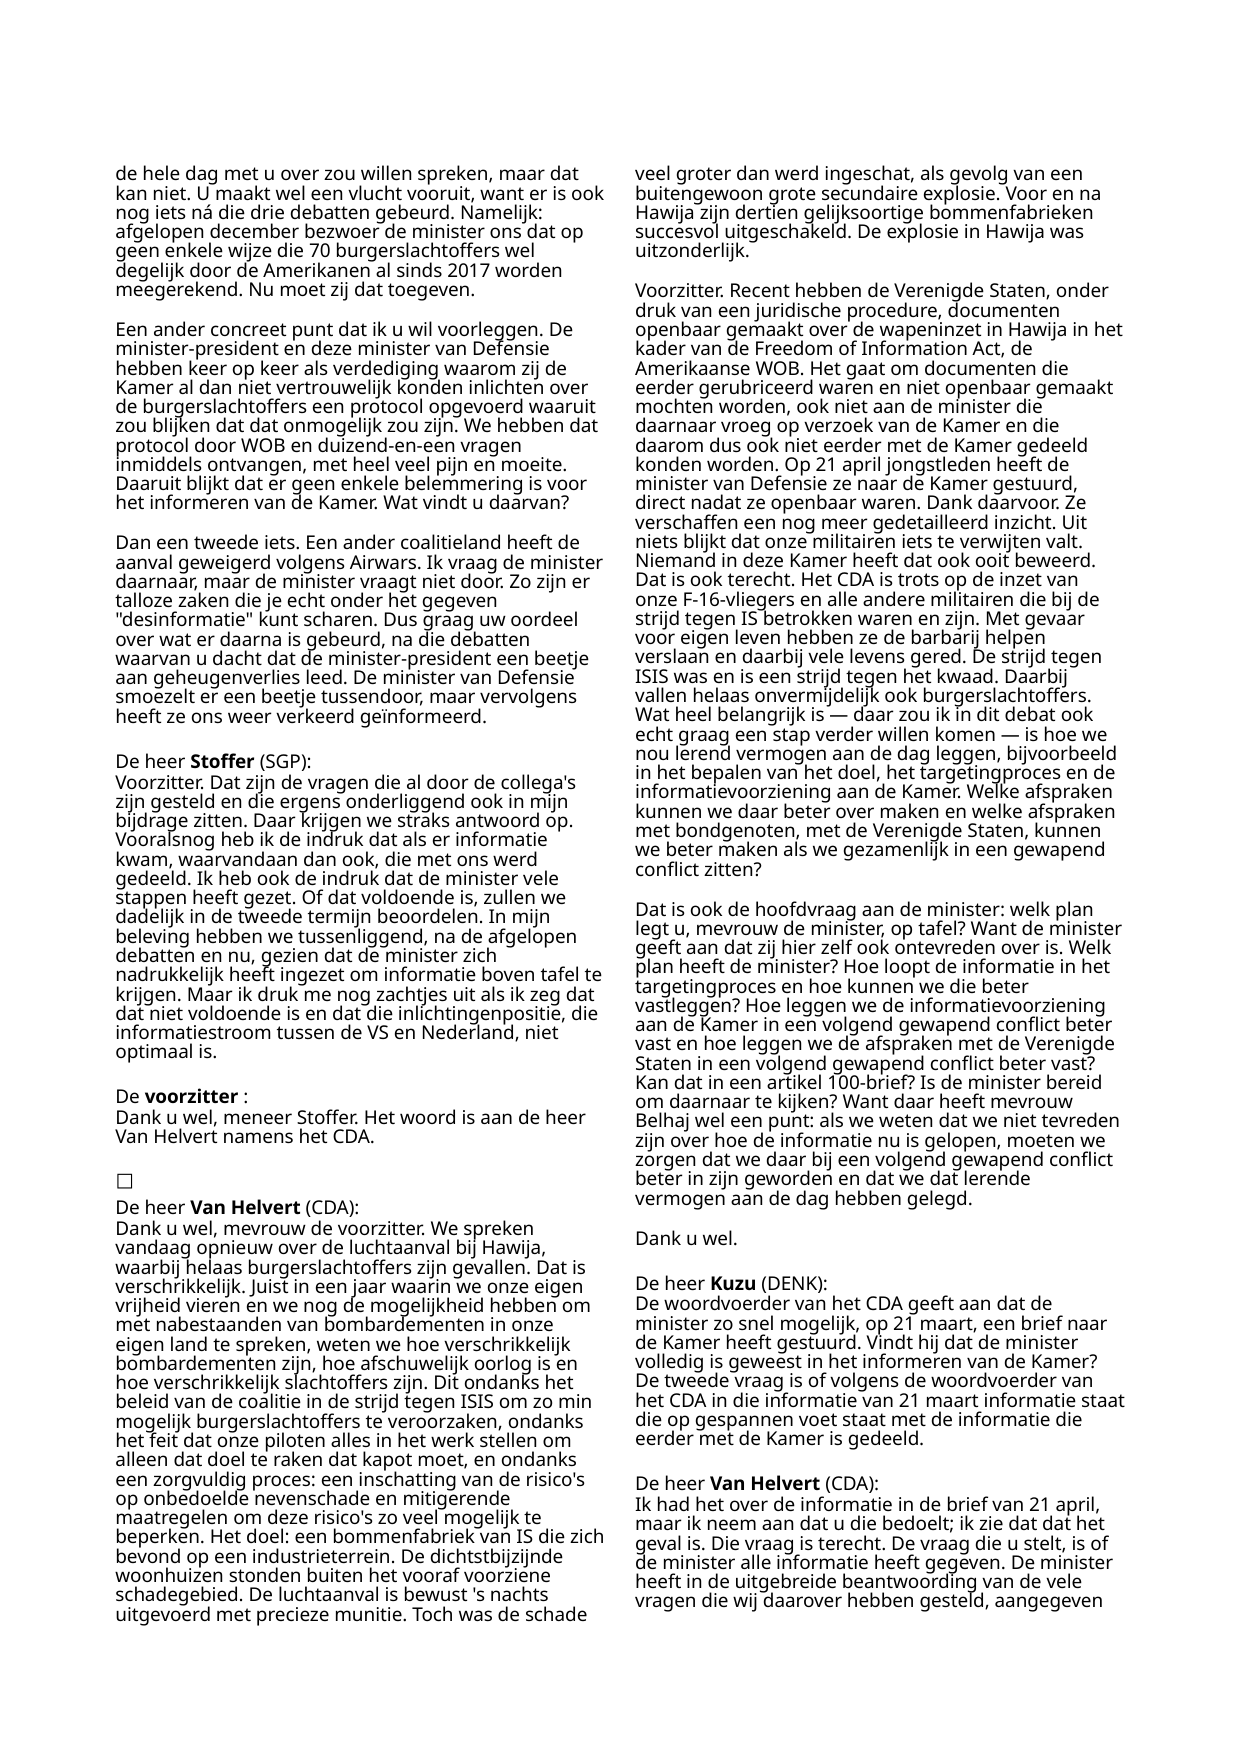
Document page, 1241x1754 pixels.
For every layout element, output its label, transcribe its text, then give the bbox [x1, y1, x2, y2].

text De heer Van Helvert (CDA): [635, 1470, 1125, 1496]
text de hele dag met u over zou willen spreken, maar dat kan niet. U maakt wel een vlucht vooruit, want er is ook nog iets ná die drie debatten gebeurd. Namelijk: afgelopen december bezwoer de minister ons dat op geen enkele wijze die 70 burgerslachtoffers wel degelijk door de Amerikanen al sinds 2017 worden meegerekend. Nu moet zij dat toegeven. [115, 165, 605, 300]
text Voorzitter. Dat zijn de vragen die al door de collega's zijn gesteld en die ergens onderliggend ook in mijn bijdrage zitten. Daar krijgen we straks antwoord op. Vooralsnog heb ik de indruk dat als er informatie kwam, waarvandaan dan ook, die met ons werd gedeeld. Ik heb ook de indruk dat de minister vele stappen heeft gezet. Of dat voldoende is, zullen we dadelijk in de tweede termijn beoordelen. In mijn beleving hebben we tussenliggend, na de afgelopen debatten en nu, gezien dat de minister zich nadrukkelijk heeft ingezet om informatie boven tafel te krijgen. Maar ik druk me nog zachtjes uit als ik zeg dat dat niet voldoende is en dat die inlichtingenpositie, die informatiestroom tussen de VS en Nederland, niet optimaal is. [115, 774, 605, 1063]
text De heer Van Helvert (CDA): [115, 1194, 605, 1220]
text Voorzitter. Recent hebben de Verenigde Staten, onder druk van een juridische procedure, documenten openbaar gemaakt over de wapeninzet in Hawija in het kader van de Freedom of Information Act, de Amerikaanse WOB. Het gaat om documenten die eerder gerubriceerd waren en niet openbaar gemaakt mochten worden, ook niet aan de minister die daarnaar vroeg op verzoek van de Kamer en die daarom dus ook niet eerder met de Kamer gedeeld konden worden. Op 21 april jongstleden heeft de minister van Defensie ze naar de Kamer gestuurd, direct nadat ze openbaar waren. Dank daarvoor. Ze verschaffen een nog meer gedetailleerd inzicht. Uit niets blijkt dat onze militairen iets te verwijten valt. Niemand in deze Kamer heeft dat ook ooit beweerd. Dat is ook terecht. Het CDA is trots op de inzet van onze F-16-vliegers en alle andere militairen die bij de strijd tegen IS betrokken waren en zijn. Met gevaar voor eigen leven hebben ze de barbarij helpen verslaan en daarbij vele levens gered. De strijd tegen ISIS was en is een strijd tegen het kwaad. Daarbij vallen helaas onvermijdelijk ook burgerslachtoffers. Wat heel belangrijk is — daar zou ik in dit debat ook echt graag een stap verder willen komen — is hoe we nou lerend vermogen aan de dag leggen, bijvoorbeeld in het bepalen van het doel, het targetingproces en de informatievoorziening aan de Kamer. Welke afspraken kunnen we daar beter over maken en welke afspraken met bondgenoten, met de Verenigde Staten, kunnen we beter maken als we gezamenlijk in een gewapend conflict zitten? [635, 282, 1125, 880]
text Ik had het over de informatie in de brief van 21 april, maar ik neem aan dat u die bedoelt; ik zie dat dat het geval is. Die vraag is terecht. De vraag die u stelt, is of de minister alle informatie heeft gegeven. De minister heeft in de uitgebreide beantwoording van de vele vragen die wij daarover hebben gesteld, aangegeven [635, 1496, 1125, 1612]
text ⬜ [115, 1169, 605, 1194]
text Een ander concreet punt dat ik u wil voorleggen. De minister-president en deze minister van Defensie hebben keer op keer als verdediging waarom zij de Kamer al dan niet vertrouwelijk konden inlichten over de burgerslachtoffers een protocol opgevoerd waaruit zou blijken dat dat onmogelijk zou zijn. We hebben dat protocol door WOB en duizend-en-een vragen inmiddels ontvangen, met heel veel pijn en moeite. Daaruit blijkt dat er geen enkele belemmering is voor het informeren van de Kamer. Wat vindt u daarvan? [115, 321, 605, 514]
text Dank u wel, meneer Stoffer. Het woord is aan de heer Van Helvert namens het CDA. [115, 1109, 605, 1148]
text Dan een tweede iets. Een ander coalitieland heeft de aanval geweigerd volgens Airwars. Ik vraag de minister daarnaar, maar de minister vraagt niet door. Zo zijn er talloze zaken die je echt onder het gegeven "desinformatie" kunt scharen. Dus graag uw oordeel over wat er daarna is gebeurd, na die debatten waarvan u dacht dat de minister-president een beetje aan geheugenverlies leed. De minister van Defensie smoezelt er een beetje tussendoor, maar vervolgens heeft ze ons weer verkeerd geïnformeerd. [115, 534, 605, 727]
text Dank u wel, mevrouw de voorzitter. We spreken vandaag opnieuw over de luchtaanval bij Hawija, waarbij helaas burgerslachtoffers zijn gevallen. Dat is verschrikkelijk. Juist in een jaar waarin we onze eigen vrijheid vieren en we nog de mogelijkheid hebben om met nabestaanden van bombardementen in onze eigen land te spreken, weten we hoe verschrikkelijk bombardementen zijn, hoe afschuwelijk oorlog is en hoe verschrikkelijk slachtoffers zijn. Dit ondanks het beleid van de coalitie in de strijd tegen ISIS om zo min mogelijk burgerslachtoffers te veroorzaken, ondanks het feit dat onze piloten alles in het werk stellen om alleen dat doel te raken dat kapot moet, en ondanks een zorgvuldig proces: een inschatting van de risico's op onbedoelde nevenschade en mitigerende maatregelen om deze risico's zo veel mogelijk te beperken. Het doel: een bommenfabriek van IS die zich bevond op een industrieterrein. De dichtstbijzijnde woonhuizen stonden buiten het vooraf voorziene schadegebied. De luchtaanval is bewust 's nachts uitgevoerd met precieze munitie. Toch was de schade [115, 1220, 605, 1625]
text Dat is ook de hoofdvraag aan de minister: welk plan legt u, mevrouw de minister, op tafel? Want de minister geeft aan dat zij hier zelf ook ontevreden over is. Welk plan heeft de minister? Hoe loopt de informatie in het targetingproces en hoe kunnen we die beter vastleggen? Hoe leggen we de informatievoorziening aan de Kamer in een volgend gewapend conflict beter vast en hoe leggen we de afspraken met de Verenigde Staten in een volgend gewapend conflict beter vast? Kan dat in een artikel 100-brief? Is de minister bereid om daarnaar te kijken? Want daar heeft mevrouw Belhaj wel een punt: als we weten dat we niet tevreden zijn over hoe de informatie nu is gelopen, moeten we zorgen dat we daar bij een volgend gewapend conflict beter in zijn geworden en dat we dat lerende vermogen aan de dag hebben gelegd. [635, 901, 1125, 1209]
text De heer Kuzu (DENK): [635, 1270, 1125, 1295]
text veel groter dan werd ingeschat, als gevolg van een buitengewoon grote secundaire explosie. Voor en na Hawija zijn dertien gelijksoortige bommenfabrieken succesvol uitgeschakeld. De explosie in Hawija was uitzonderlijk. [635, 165, 1125, 262]
text Dank u wel. [635, 1229, 1125, 1249]
text De woordvoerder van het CDA geeft aan dat de minister zo snel mogelijk, op 21 maart, een brief naar de Kamer heeft gestuurd. Vindt hij dat de minister volledig is geweest in het informeren van de Kamer? De tweede vraag is of volgens de woordvoerder van het CDA in die informatie van 21 maart informatie staat die op gespannen voet staat met de informatie die eerder met de Kamer is gedeeld. [635, 1295, 1125, 1449]
text De voorzitter : [115, 1083, 605, 1109]
text De heer Stoffer (SGP): [115, 748, 605, 774]
